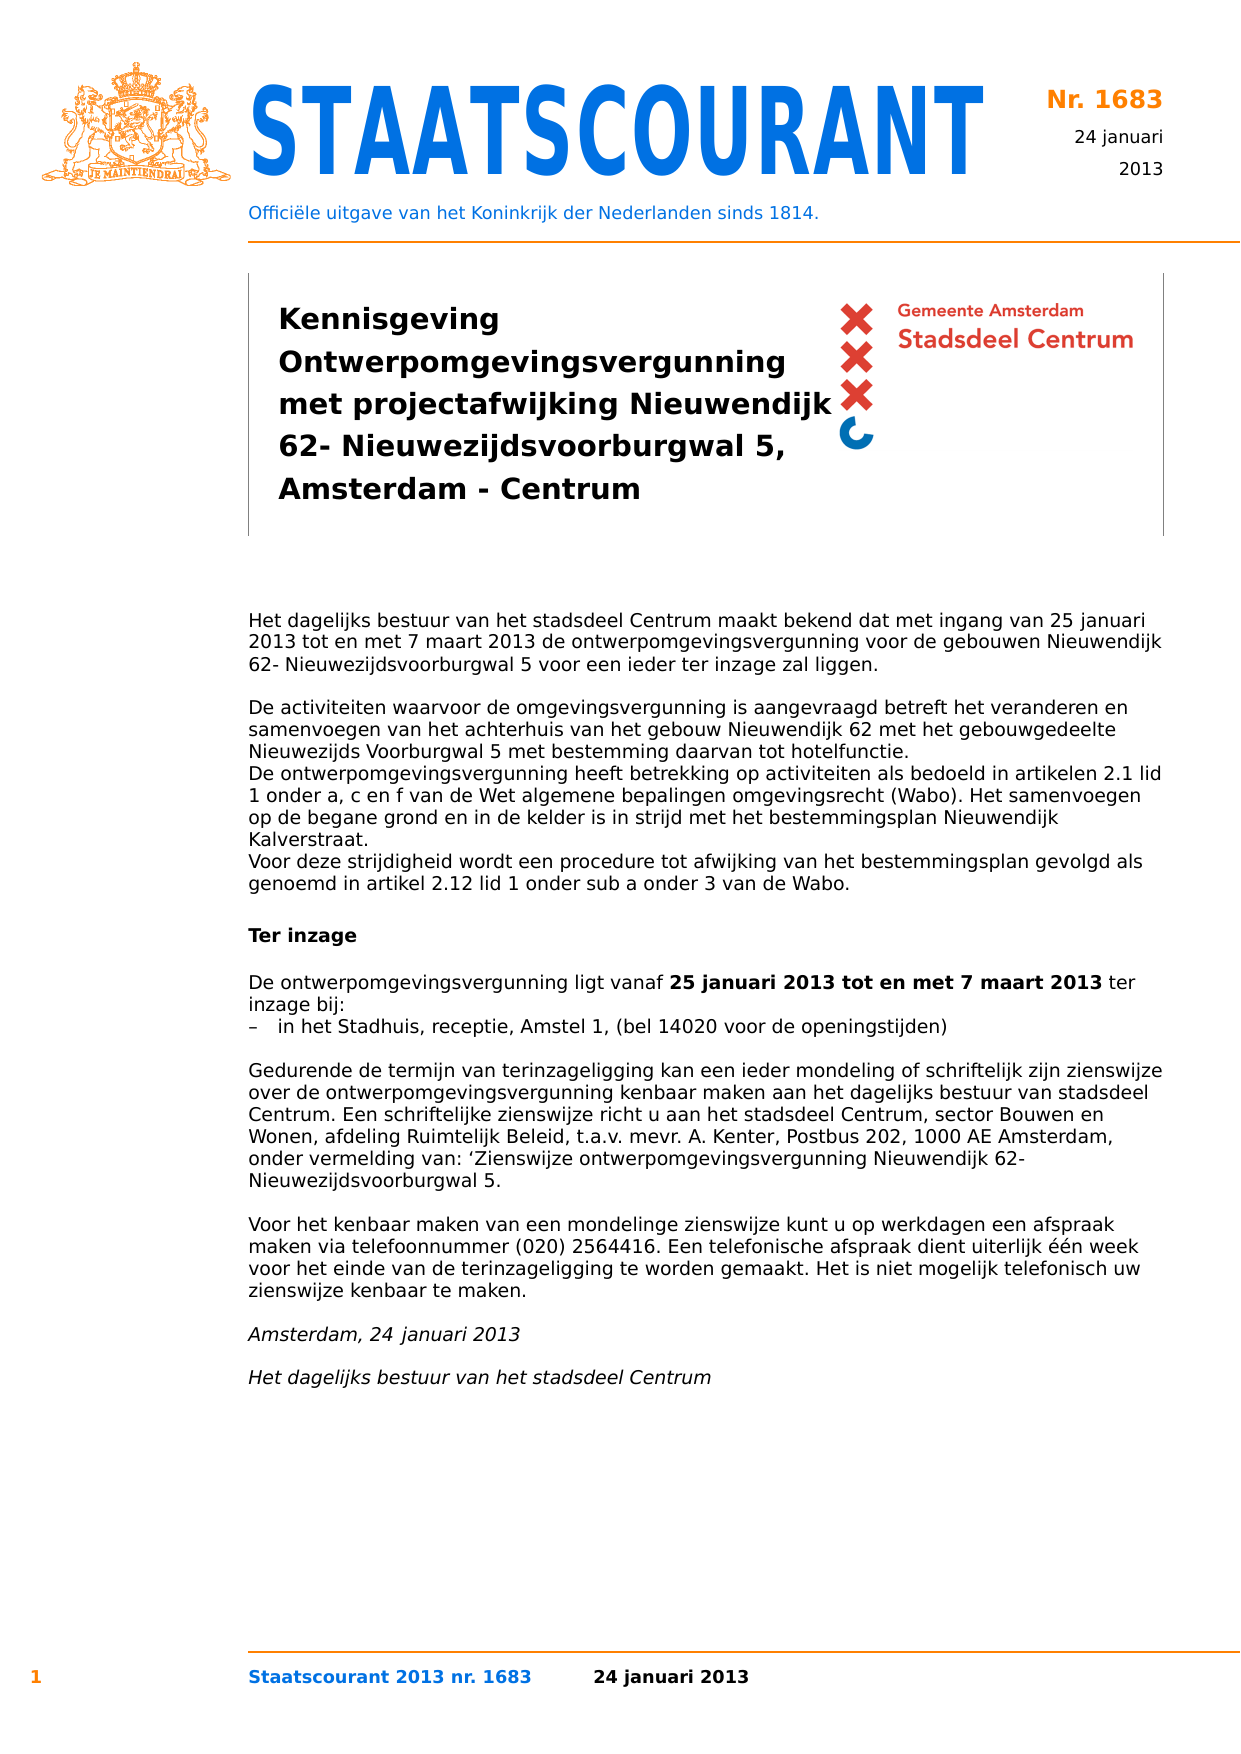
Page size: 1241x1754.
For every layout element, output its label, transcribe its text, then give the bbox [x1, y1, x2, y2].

subtitle Ter inzage [248, 925, 1163, 947]
text Voor het kenbaar maken van een mondelinge zienswijze kunt u op werkdagen een afspraak maken via telefoonnummer (020) 2564416. Een telefonische afspraak dient uiterlijk één week voor het einde van de terinzageligging te worden gemaakt. Het is niet mogelijk telefonisch uw zienswijze kenbaar te maken. [248, 1214, 1163, 1302]
text De activiteiten waarvoor de omgevingsvergunning is aangevraagd betreft het veranderen en samenvoegen van het achterhuis van het gebouw Nieuwendijk 62 met het gebouwgedeelte Nieuwezijds Voorburgwal 5 met bestemming daarvan tot hotelfunctie. [248, 697, 1163, 763]
text Het dagelijks bestuur van het stadsdeel Centrum maakt bekend dat met ingang van 25 januari 2013 tot en met 7 maart 2013 de ontwerpomgevingsvergunning voor de gebouwen Nieuwendijk 62- Nieuwezijdsvoorburgwal 5 voor een ieder ter inzage zal liggen. [248, 609, 1163, 675]
picture [41, 62, 231, 186]
text De ontwerpomgevingsvergunning ligt vanaf 25 januari 2013 tot en met 7 maart 2013 ter inzage bij: [248, 972, 1163, 1016]
text Het dagelijks bestuur van het stadsdeel Centrum [248, 1367, 1163, 1389]
table_header STAATSCOURANT [248, 62, 998, 203]
picture [838, 302, 1134, 451]
text Gedurende de termijn van terinzageligging kan een ieder mondeling of schriftelijk zijn zienswijze over de ontwerpomgevingsvergunning kenbaar maken aan het dagelijks bestuur van stadsdeel Centrum. Een schriftelijke zienswijze richt u aan het stadsdeel Centrum, sector Bouwen en Wonen, afdeling Ruimtelijk Beleid, t.a.v. mevr. A. Kenter, Postbus 202, 1000 AE Amsterdam, onder vermelding van: ‘Zienswijze ontwerpomgevingsvergunning Nieuwendijk 62- Nieuwezijdsvoorburgwal 5. [248, 1060, 1163, 1192]
table_cell 24 januari [998, 121, 1240, 153]
table_header [25, 62, 248, 241]
table_cell Officiële uitgave van het Koninkrijk der Nederlanden sinds 1814. [248, 203, 1240, 241]
text De ontwerpomgevingsvergunning heeft betrekking op activiteiten als bedoeld in artikelen 2.1 lid 1 onder a, c en f van de Wet algemene bepalingen omgevingsrecht (Wabo). Het samenvoegen op de begane grond en in de kelder is in strijd met het bestemmingsplan Nieuwendijk Kalverstraat. [248, 763, 1163, 851]
text Amsterdam, 24 januari 2013 [248, 1323, 1163, 1345]
table_header Nr. 1683 [998, 62, 1240, 121]
text – in het Stadhuis, receptie, Amstel 1, (bel 14020 voor de openingstijden) [248, 1016, 1163, 1038]
text Voor deze strijdigheid wordt een procedure tot afwijking van het bestemmingsplan gevolgd als genoemd in artikel 2.12 lid 1 onder sub a onder 3 van de Wabo. [248, 851, 1163, 895]
table_cell 2013 [998, 153, 1240, 203]
subtitle Kennisgeving Ontwerpomgevingsvergunning met projectafwijking Nieuwendijk 62- Nieuwezijdsvoorburgwal 5, Amsterdam - Centrum [249, 273, 1163, 536]
